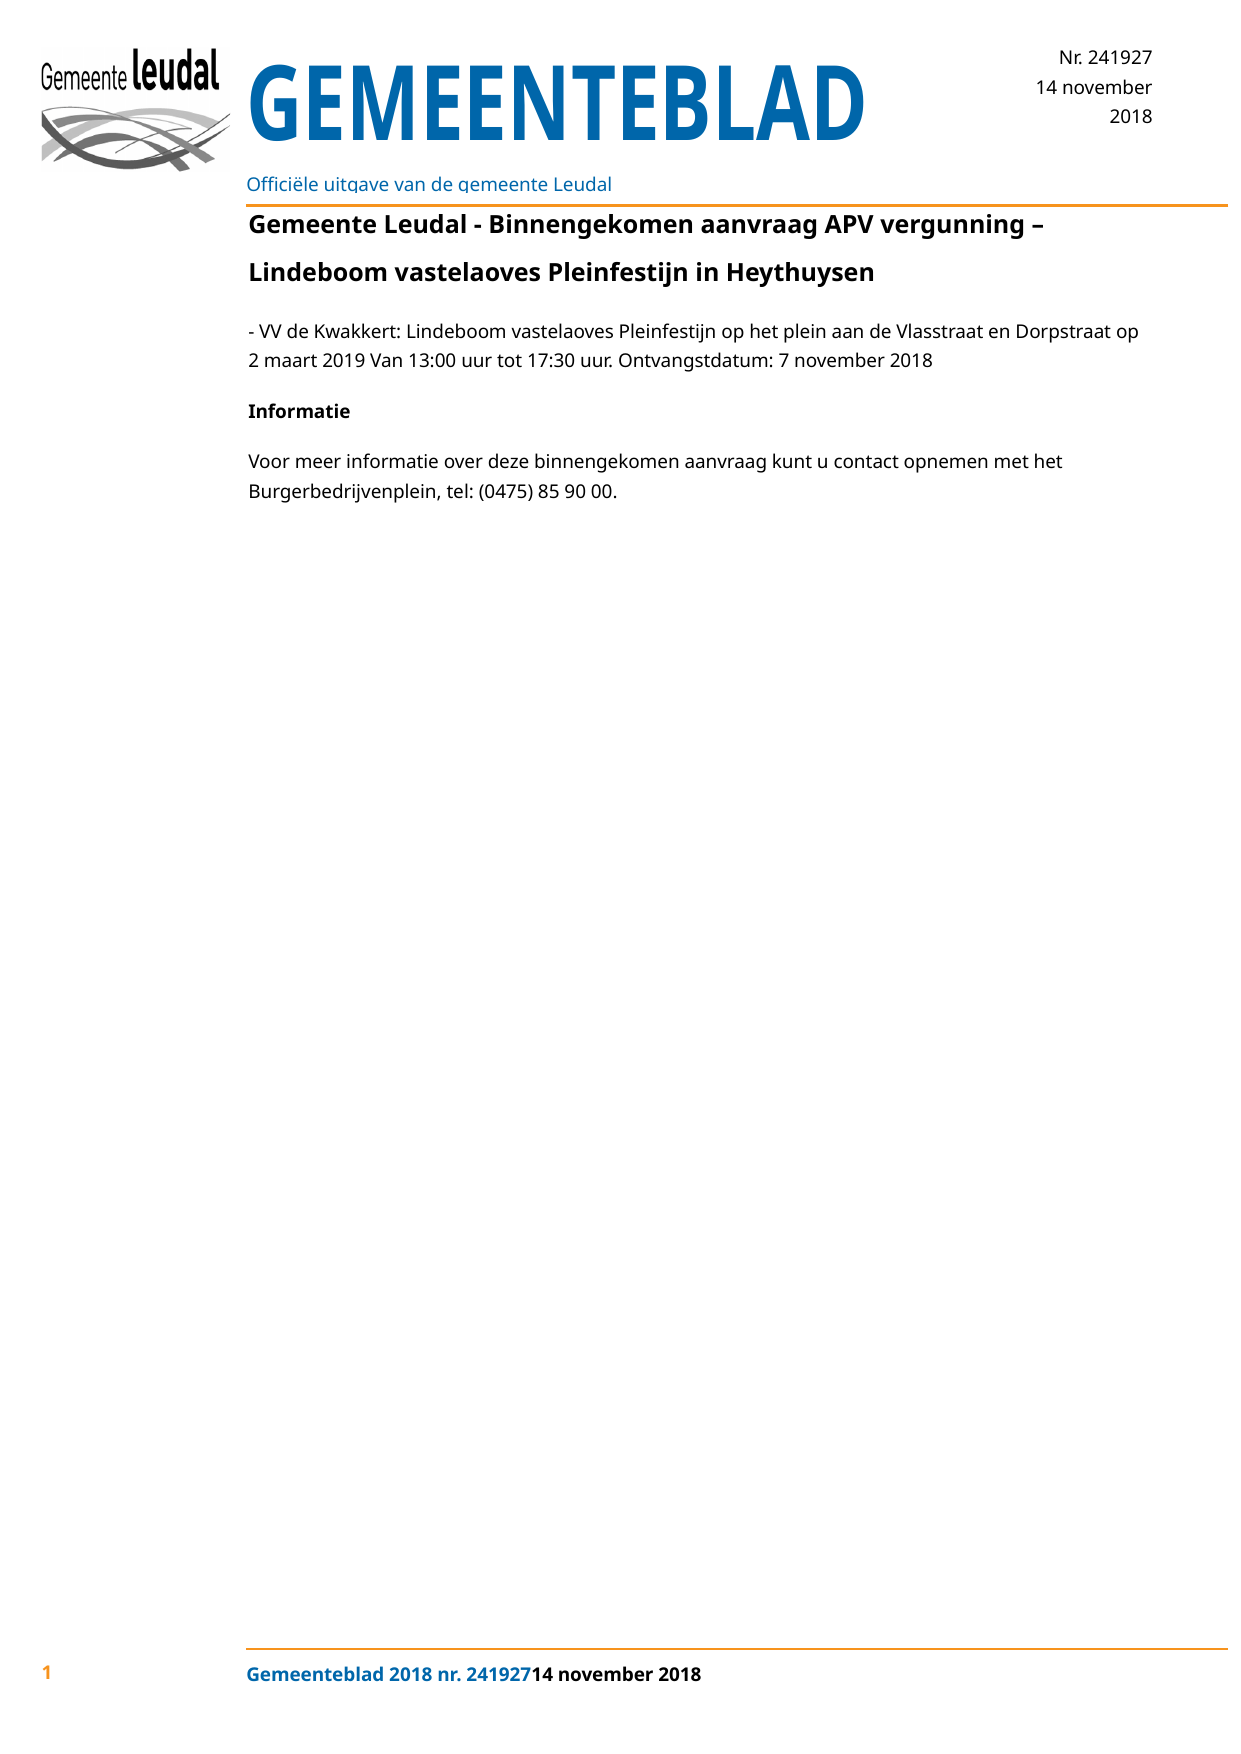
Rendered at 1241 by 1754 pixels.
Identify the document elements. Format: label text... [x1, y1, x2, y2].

text Gemeente Leudal - Binnengekomen aanvraag APV vergunning – Lindeboom vastelaoves Pleinfestijn in Heythuysen [248, 207, 1152, 288]
picture [41, 47, 231, 172]
text - VV de Kwakkert: Lindeboom vastelaoves Pleinfestijn op het plein aan de Vlasstraat en Dorpstraat op 2 maart 2019 Van 13:00 uur tot 17:30 uur. Ontvangstdatum: 7 november 2018 [248, 318, 1152, 373]
text Informatie [248, 398, 1152, 424]
text Voor meer informatie over deze binnengekomen aanvraag kunt u contact opnemen met het Burgerbedrijvenplein, tel: (0475) 85 90 00. [248, 448, 1152, 504]
